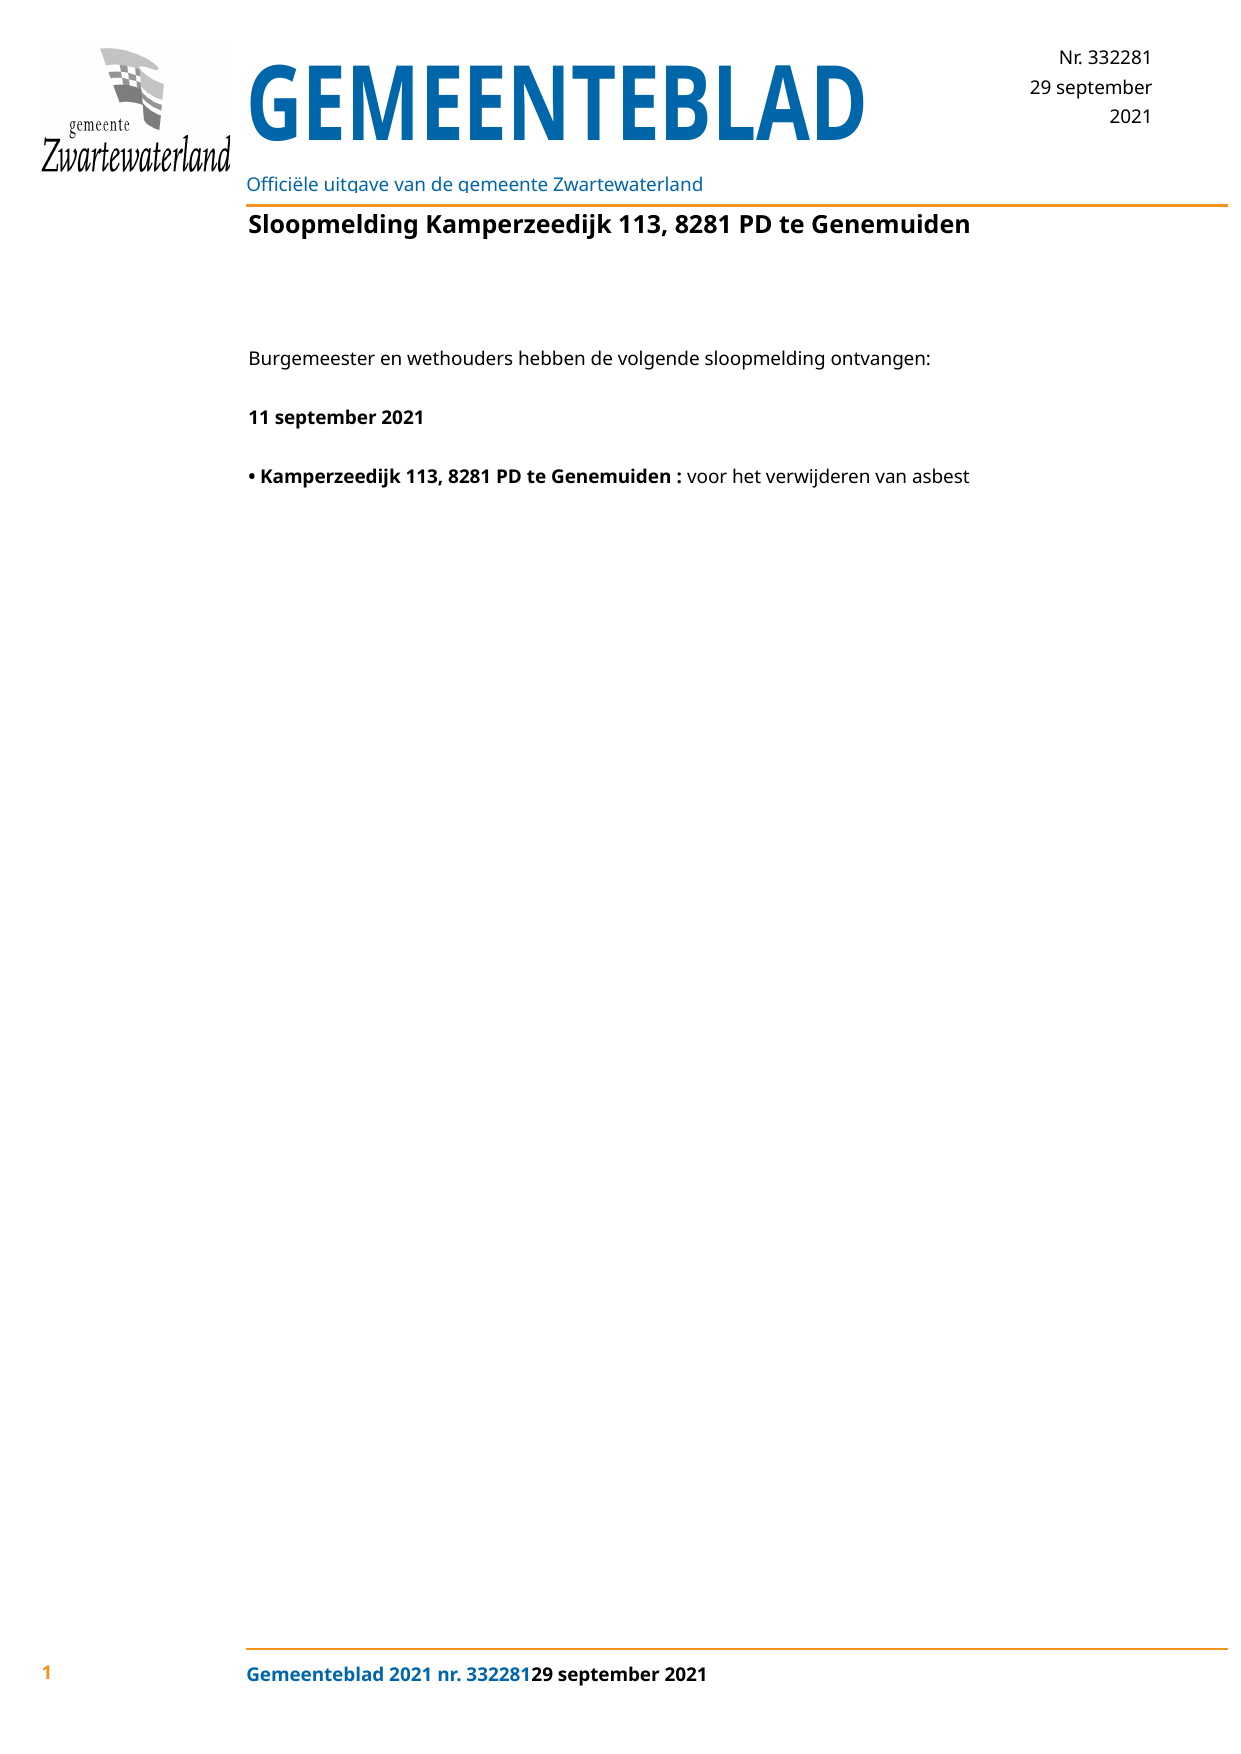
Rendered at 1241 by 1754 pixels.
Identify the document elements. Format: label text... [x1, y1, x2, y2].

text Burgemeester en wethouders hebben de volgende sloopmelding ontvangen: [248, 345, 1152, 371]
picture [41, 47, 231, 172]
text 11 september 2021 [248, 404, 1152, 430]
text • Kamperzeedijk 113, 8281 PD te Genemuiden : voor het verwijderen van asbest [248, 464, 1152, 489]
text Sloopmelding Kamperzeedijk 113, 8281 PD te Genemuiden [248, 207, 1152, 241]
